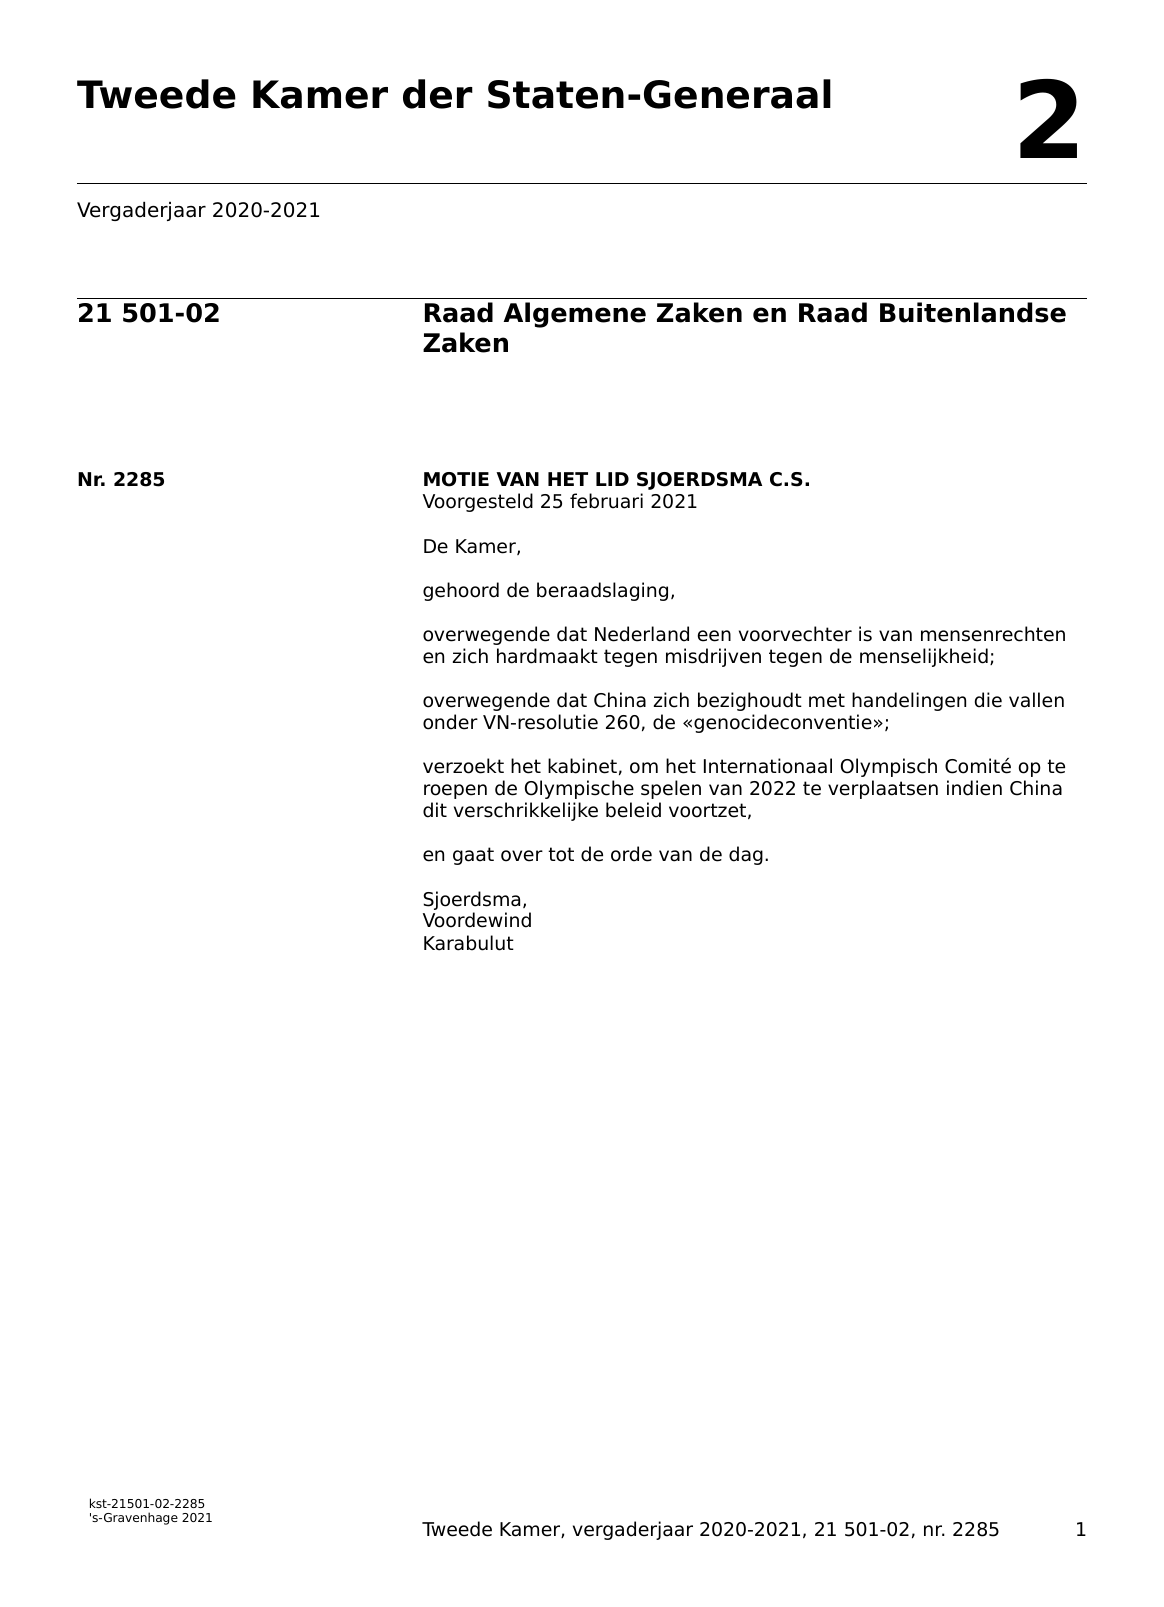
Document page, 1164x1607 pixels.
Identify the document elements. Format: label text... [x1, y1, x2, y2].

table_header 2 [886, 59, 1087, 183]
text Voorgesteld 25 februari 2021 [422, 491, 1087, 513]
text Sjoerdsma, [422, 888, 1087, 910]
text overwegende dat China zich bezighoudt met handelingen die vallen onder VN-resolutie 260, de «genocideconventie»; [422, 690, 1087, 734]
table_cell Vergaderjaar 2020-2021 [77, 184, 1087, 298]
text verzoekt het kabinet, om het Internationaal Olympisch Comité op te roepen de Olympische spelen van 2022 te verplaatsen indien China dit verschrikkelijke beleid voortzet, [422, 756, 1087, 822]
text kst-21501-02-2285 [88, 1497, 323, 1511]
text overwegende dat Nederland een voorvechter is van mensenrechten en zich hardmaakt tegen misdrijven tegen de menselijkheid; [422, 624, 1087, 668]
text gehoord de beraadslaging, [422, 580, 1087, 602]
text De Kamer, [422, 536, 1087, 557]
table_header Tweede Kamer der Staten-Generaal [77, 59, 886, 183]
subtitle 21 501-02 Raad Algemene Zaken en Raad Buitenlandse Zaken [77, 299, 1087, 358]
text Karabulut [422, 932, 1087, 954]
text en gaat over tot de orde van de dag. [422, 844, 1087, 866]
text 's-Gravenhage 2021 [88, 1511, 323, 1525]
subtitle Nr. 2285 MOTIE VAN HET LID SJOERDSMA C.S. [77, 469, 1087, 491]
text Voordewind [422, 910, 1087, 932]
